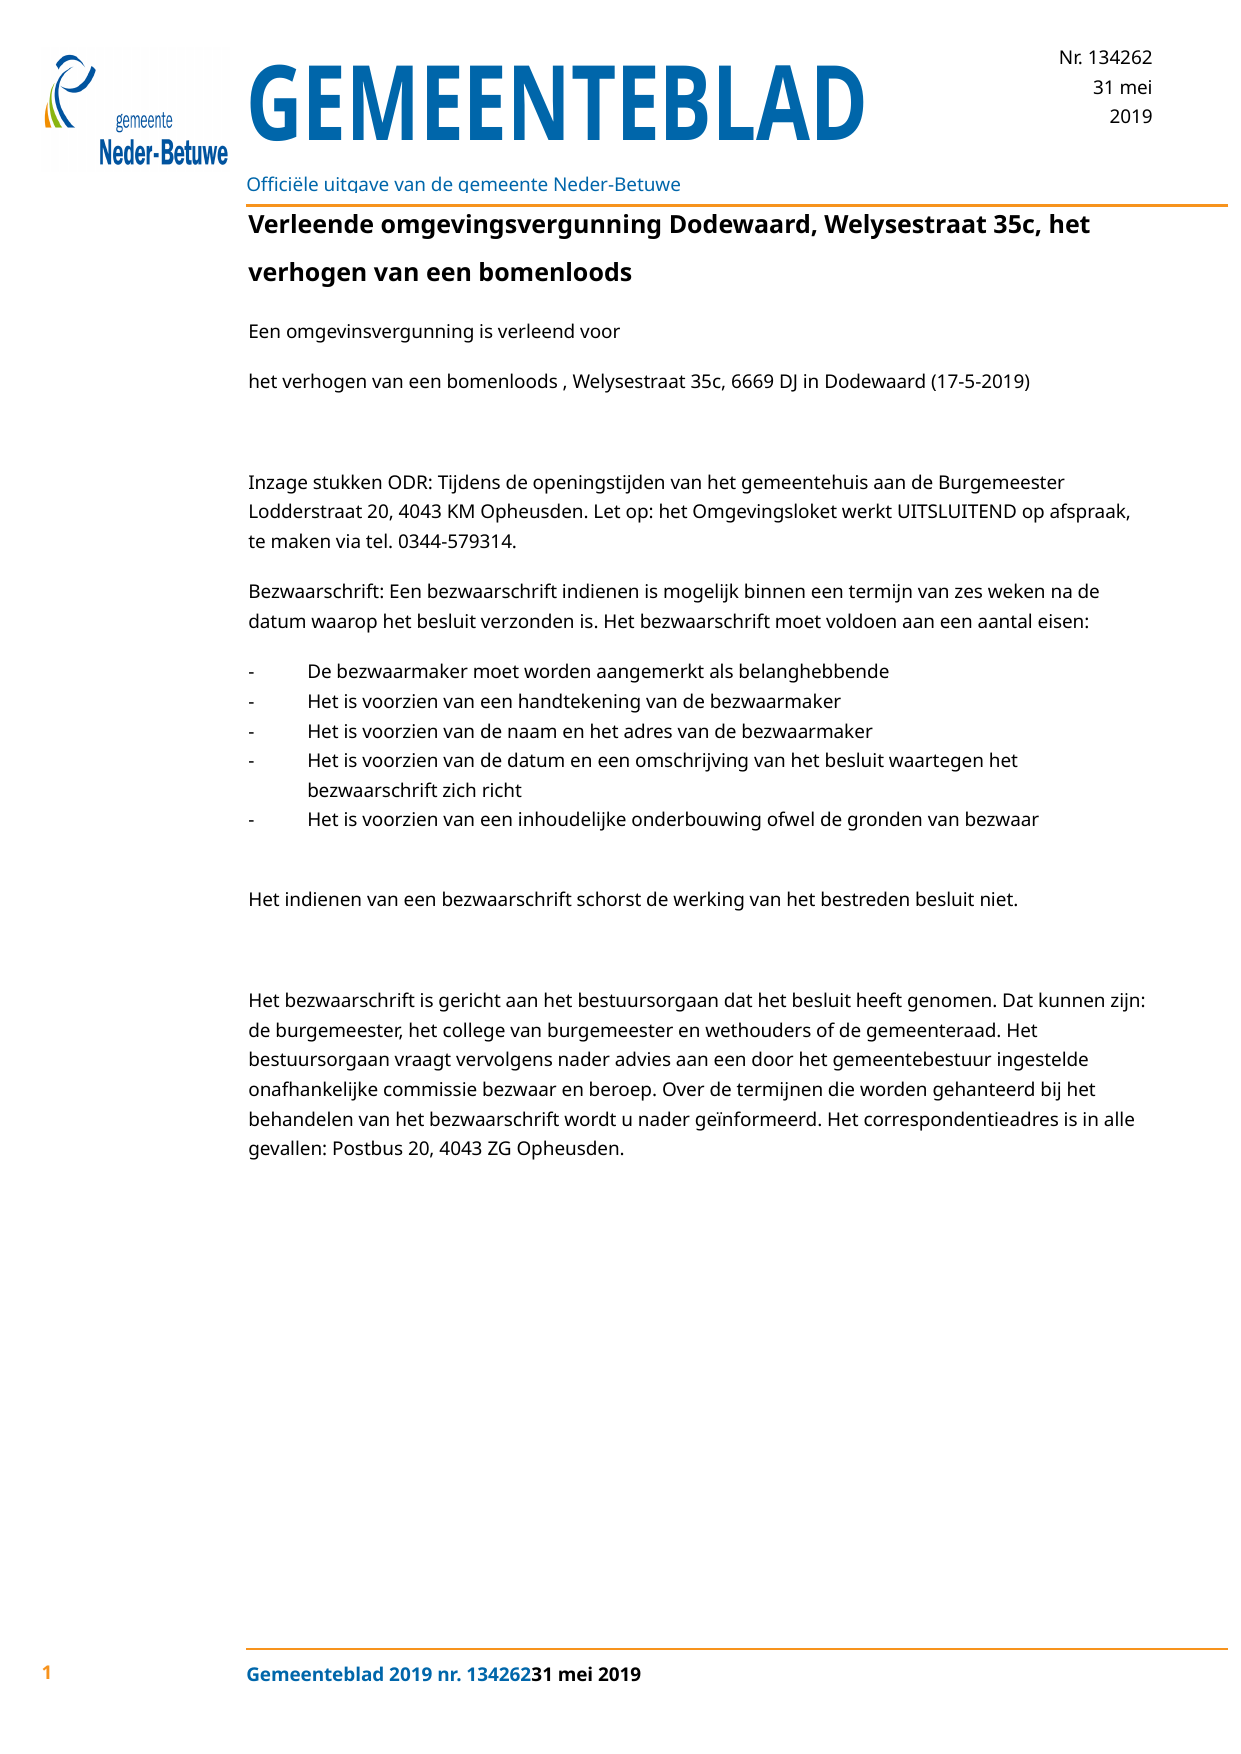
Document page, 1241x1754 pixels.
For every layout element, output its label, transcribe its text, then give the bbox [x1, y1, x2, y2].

list Het is voorzien van een handtekening van de bezwaarmaker [248, 688, 1152, 714]
list Het is voorzien van een inhoudelijke onderbouwing ofwel de gronden van bezwaar [248, 807, 1152, 832]
text Bezwaarschrift: Een bezwaarschrift indienen is mogelijk binnen een termijn van zes weken na de datum waarop het besluit verzonden is. Het bezwaarschrift moet voldoen aan een aantal eisen: [248, 579, 1152, 634]
list Het is voorzien van de datum en een omschrijving van het besluit waartegen het bezwaarschrift zich richt [248, 747, 1152, 803]
text Het bezwaarschrift is gericht aan het bestuursorgaan dat het besluit heeft genomen. Dat kunnen zijn: de burgemeester, het college van burgemeester en wethouders of de gemeenteraad. Het bestuursorgaan vraagt vervolgens nader advies aan een door het gemeentebestuur ingestelde onafhankelijke commissie bezwaar en beroep. Over de termijnen die worden gehanteerd bij het behandelen van het bezwaarschrift wordt u nader geïnformeerd. Het correspondentieadres is in alle gevallen: Postbus 20, 4043 ZG Opheusden. [248, 987, 1152, 1161]
text het verhogen van een bomenloods , Welysestraat 35c, 6669 DJ in Dodewaard (17-5-2019) [248, 368, 1152, 394]
picture [41, 47, 231, 172]
text Een omgevinsvergunning is verleend voor [248, 318, 1152, 344]
list Het is voorzien van de naam en het adres van de bezwaarmaker [248, 718, 1152, 744]
text Het indienen van een bezwaarschrift schorst de werking van het bestreden besluit niet. [248, 887, 1152, 912]
list De bezwaarmaker moet worden aangemerkt als belanghebbende [248, 659, 1152, 684]
text Verleende omgevingsvergunning Dodewaard, Welysestraat 35c, het verhogen van een bomenloods [248, 207, 1152, 288]
text Inzage stukken ODR: Tijdens de openingstijden van het gemeentehuis aan de Burgemeester Lodderstraat 20, 4043 KM Opheusden. Let op: het Omgevingsloket werkt UITSLUITEND op afspraak, te maken via tel. 0344-579314. [248, 469, 1152, 554]
